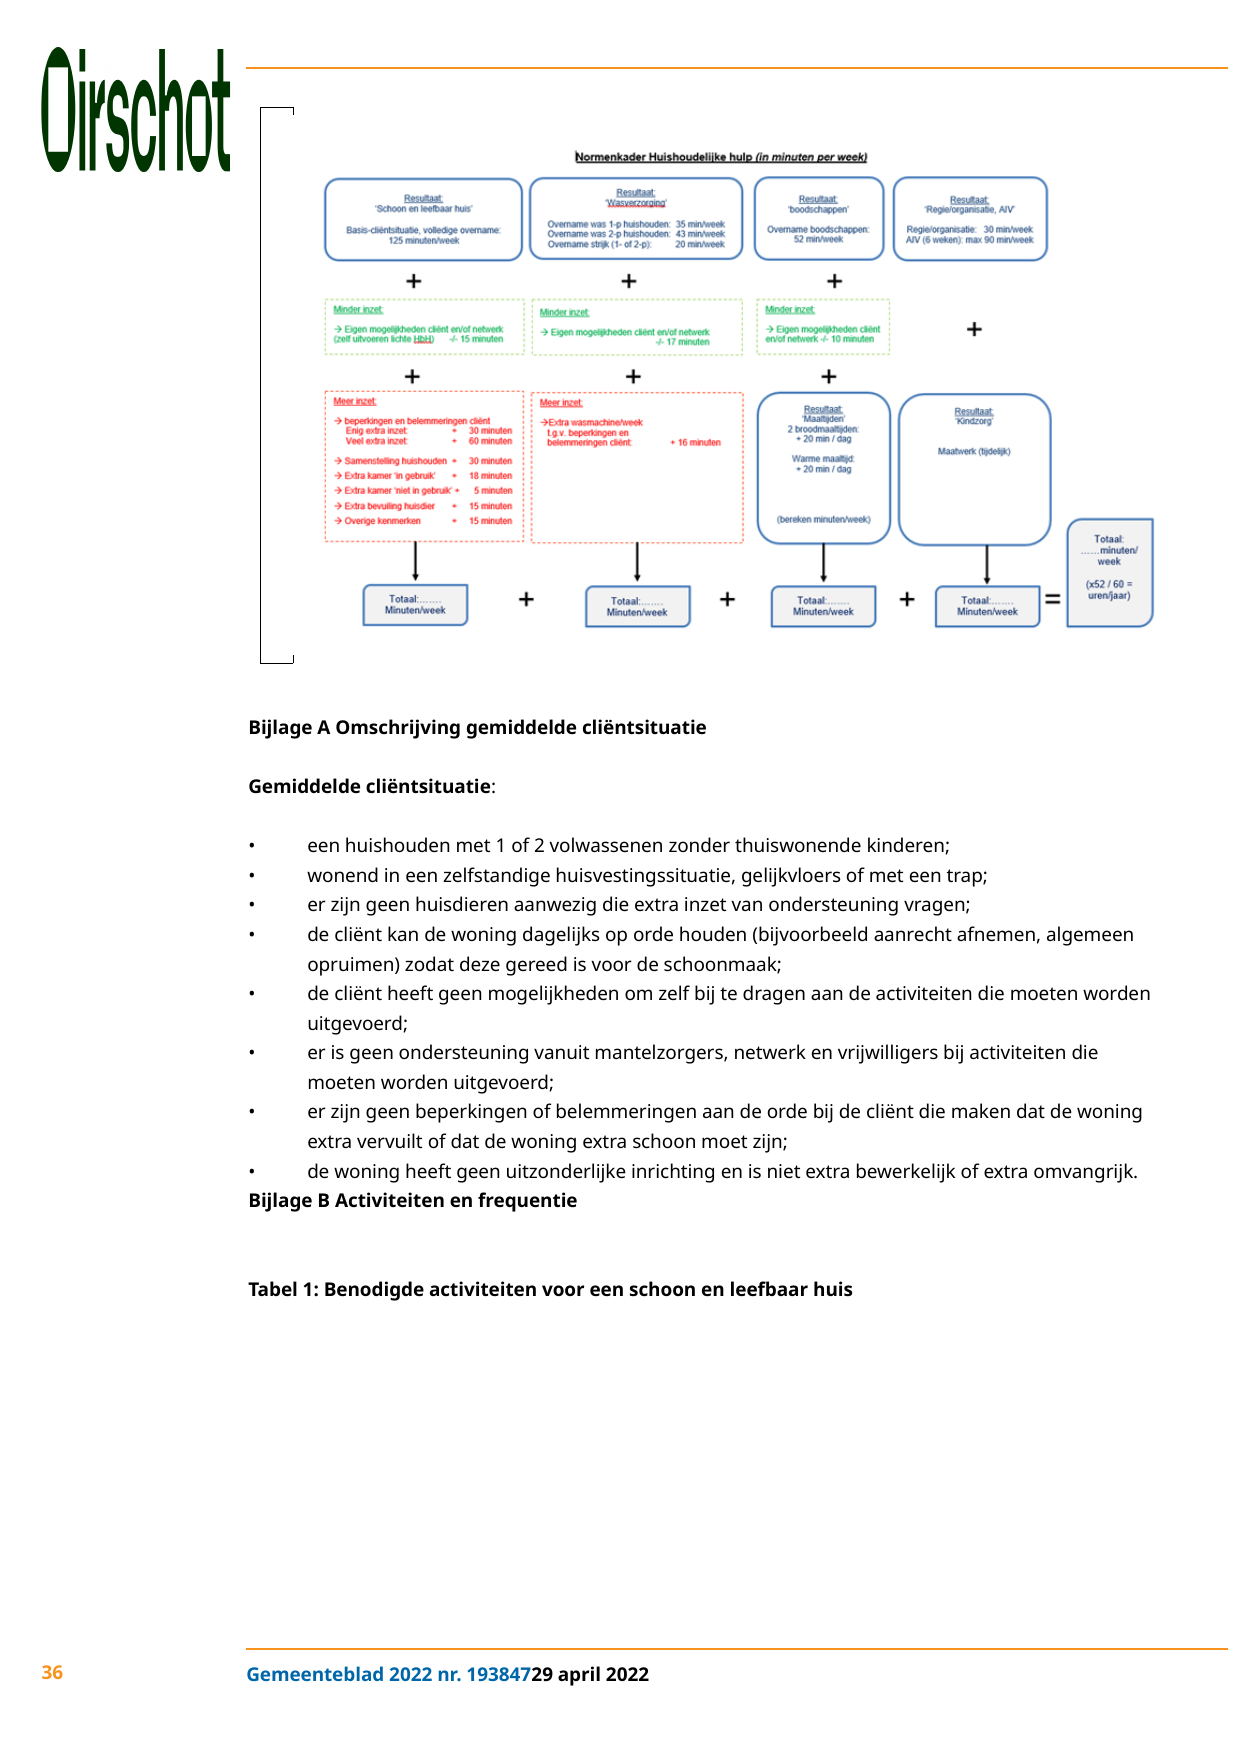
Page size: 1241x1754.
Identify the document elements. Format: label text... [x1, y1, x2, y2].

text Gemiddelde cliëntsituatie: [248, 773, 1152, 799]
list er is geen ondersteuning vanuit mantelzorgers, netwerk en vrijwilligers bij activiteiten die moeten worden uitgevoerd; [248, 1039, 1152, 1095]
list de cliënt kan de woning dagelijks op orde houden (bijvoorbeeld aanrecht afnemen, algemeen opruimen) zodat deze gereed is voor de schoonmaak; [248, 921, 1152, 976]
text Tabel 1: Benodigde activiteiten voor een schoon en leefbaar huis [248, 1276, 1152, 1302]
list de cliënt heeft geen mogelijkheden om zelf bij te dragen aan de activiteiten die moeten worden uitgevoerd; [248, 980, 1152, 1036]
text Bijlage A Omschrijving gemiddelde cliëntsituatie [248, 714, 1152, 740]
list de woning heeft geen uitzonderlijke inrichting en is niet extra bewerkelijk of extra omvangrijk. [248, 1158, 1152, 1183]
picture [41, 47, 231, 172]
text Bijlage B Activiteiten en frequentie [248, 1187, 1152, 1213]
list er zijn geen huisdieren aanwezig die extra inzet van ondersteuning vragen; [248, 892, 1152, 917]
list er zijn geen beperkingen of belemmeringen aan de orde bij de cliënt die maken dat de woning extra vervuilt of dat de woning extra schoon moet zijn; [248, 1099, 1152, 1154]
list wonend in een zelfstandige huisvestingssituatie, gelijkvloers of met een trap; [248, 862, 1152, 888]
list een huishouden met 1 of 2 volwassenen zonder thuiswonende kinderen; [248, 832, 1152, 858]
picture [268, 115, 1173, 655]
